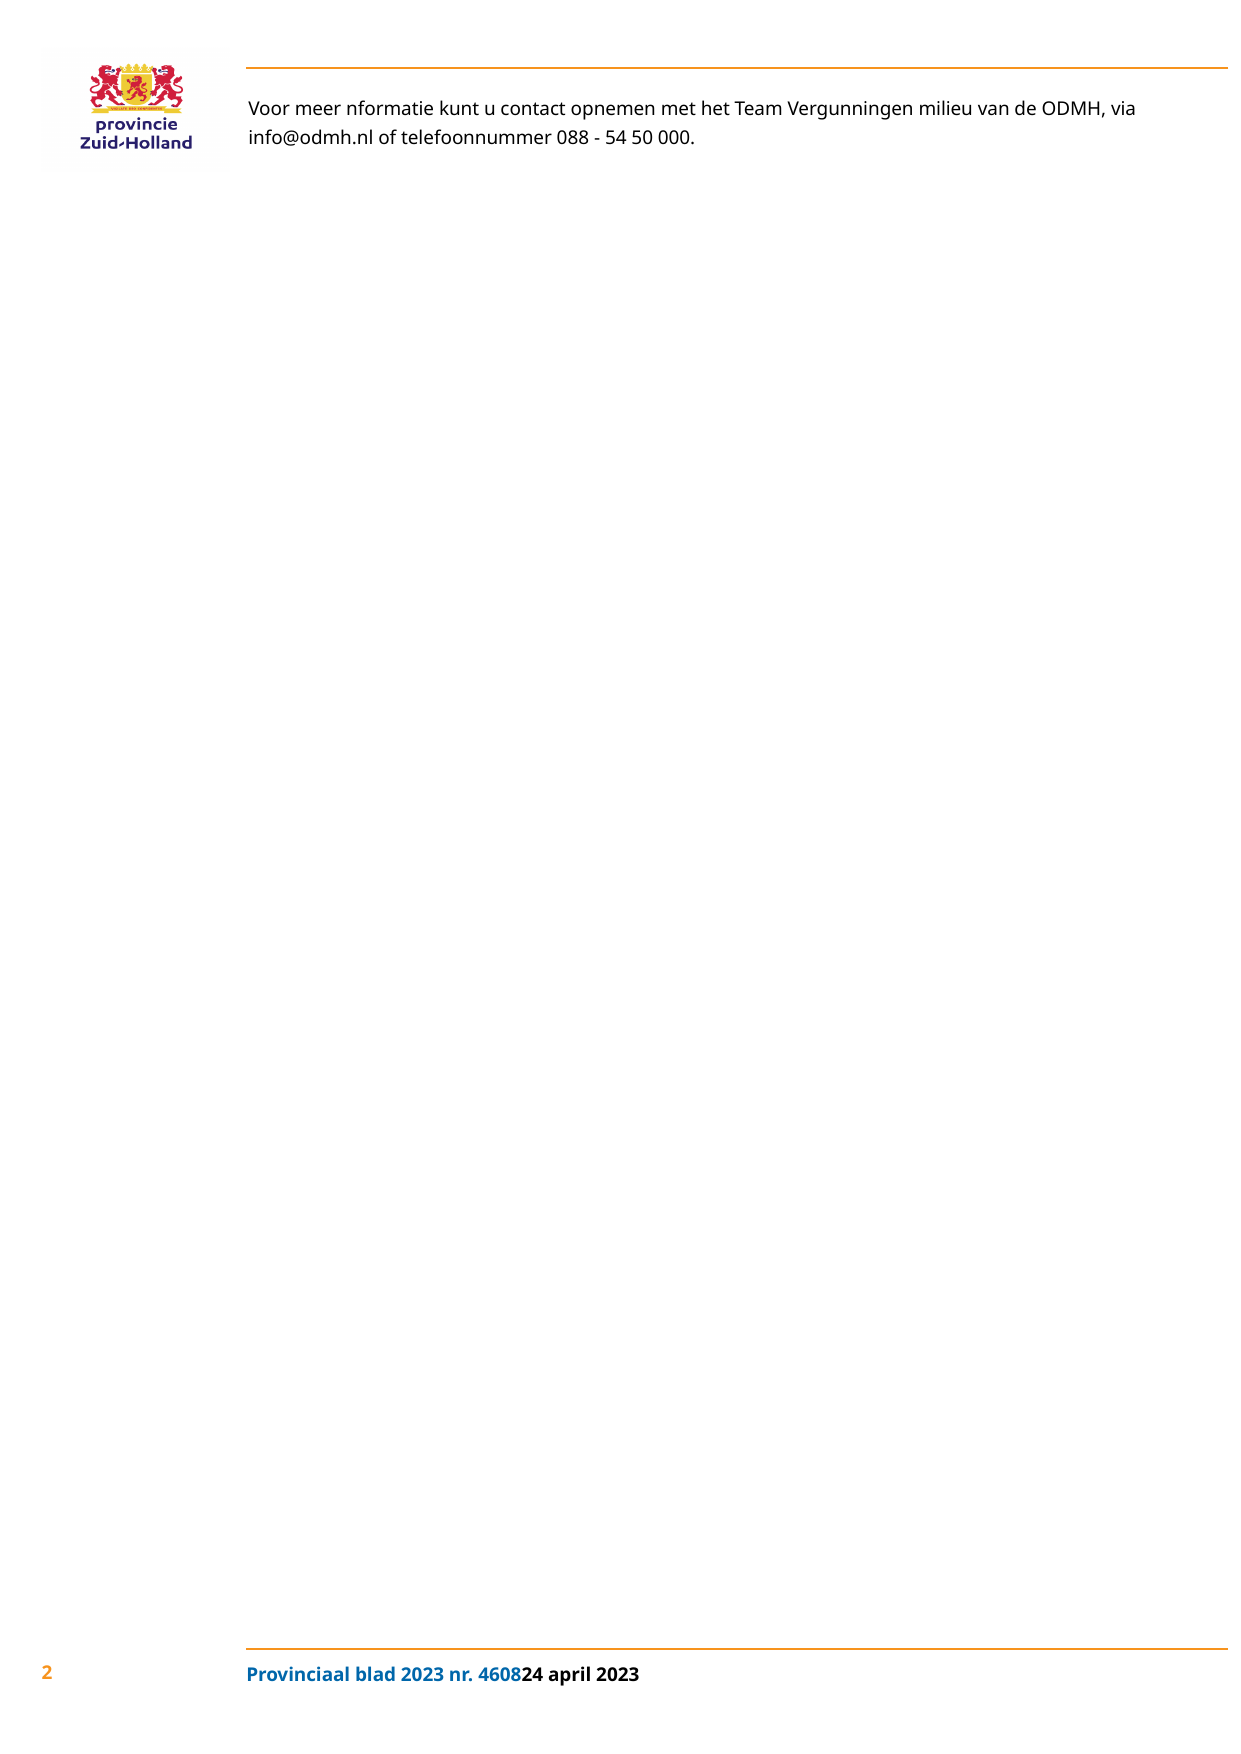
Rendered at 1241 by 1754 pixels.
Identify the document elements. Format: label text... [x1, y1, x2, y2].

text Voor meer nformatie kunt u contact opnemen met het Team Vergunningen milieu van de ODMH, via info@odmh.nl of telefoonnummer 088 - 54 50 000. [248, 95, 1152, 150]
picture [41, 47, 231, 172]
